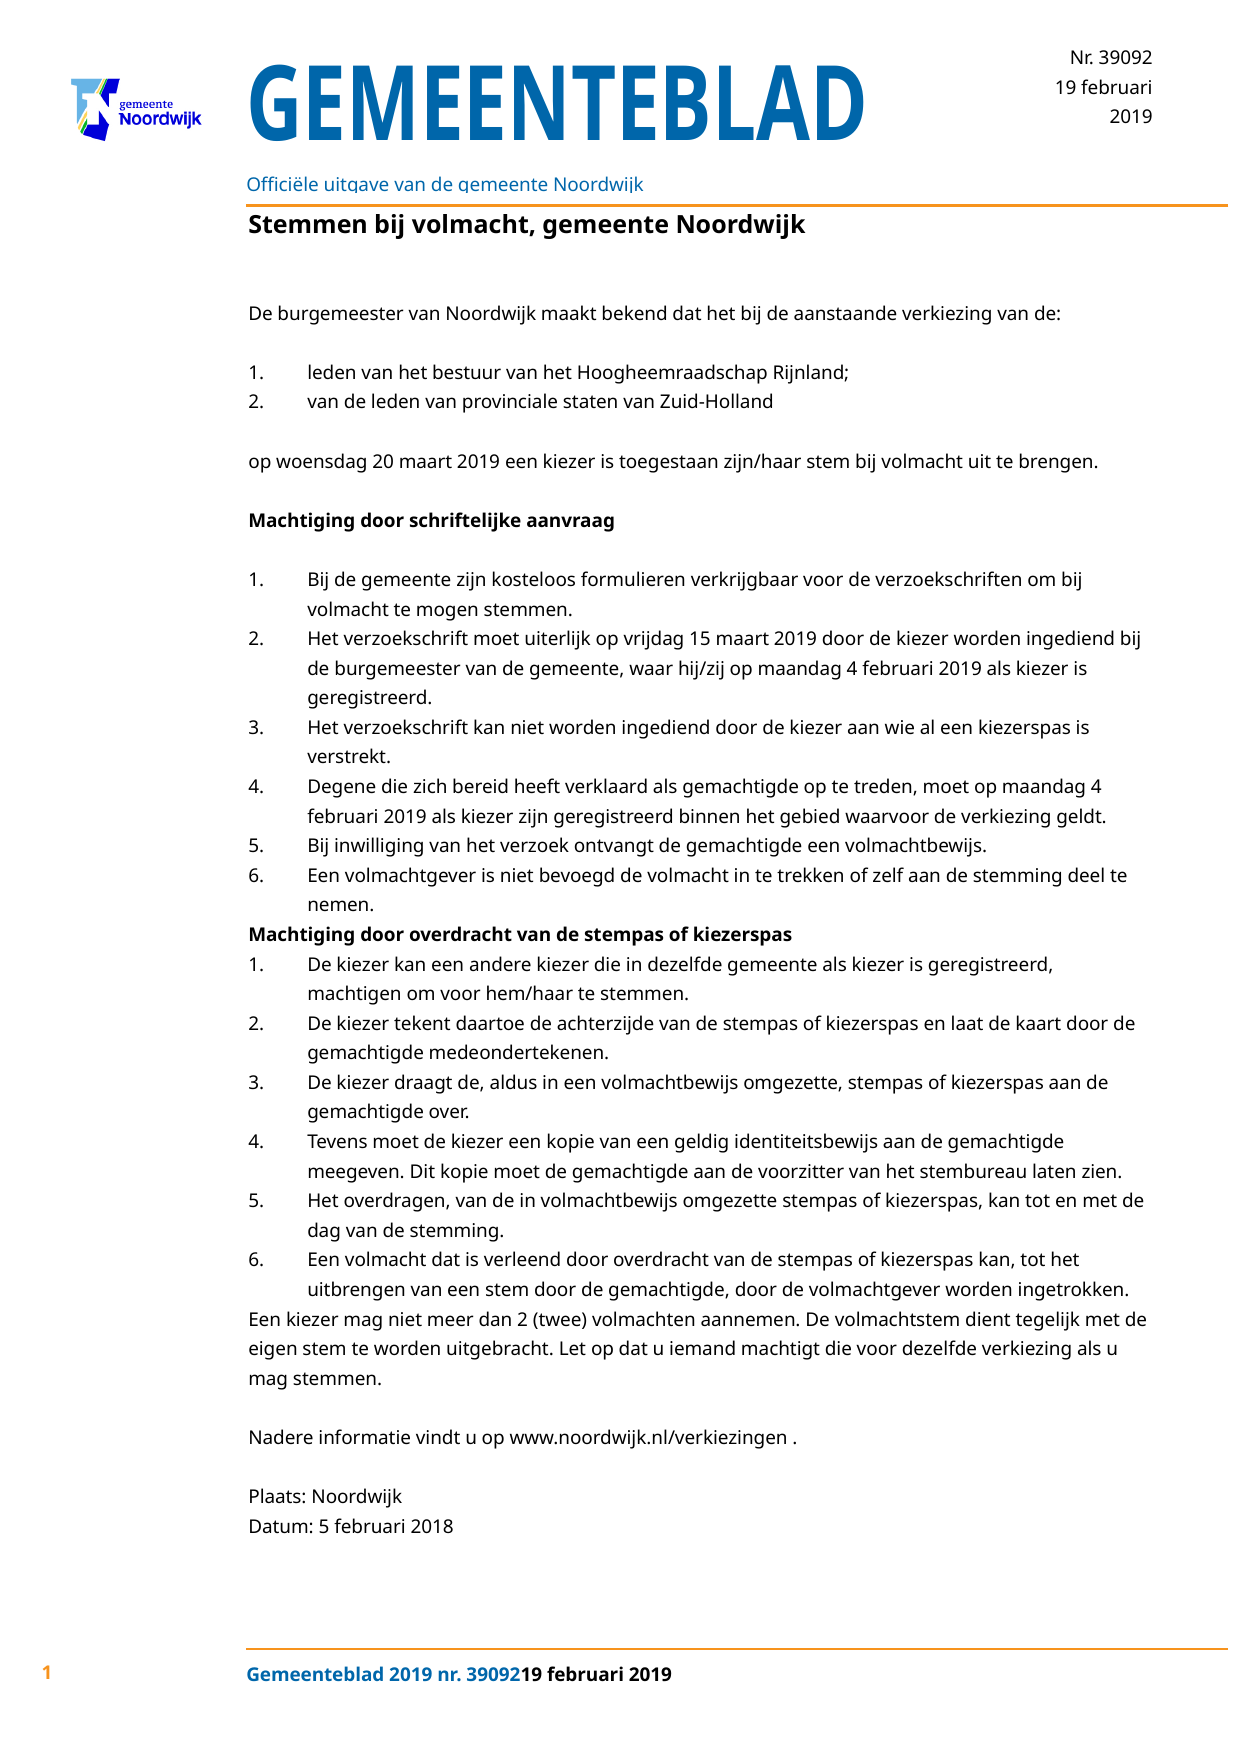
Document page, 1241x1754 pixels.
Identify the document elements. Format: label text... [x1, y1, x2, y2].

list van de leden van provinciale staten van Zuid-Holland [248, 389, 1152, 414]
list Het verzoekschrift kan niet worden ingediend door de kiezer aan wie al een kiezerspas is verstrekt. [248, 714, 1152, 769]
list De kiezer draagt de, aldus in een volmachtbewijs omgezette, stempas of kiezerspas aan de gemachtigde over. [248, 1069, 1152, 1124]
list De kiezer kan een andere kiezer die in dezelfde gemeente als kiezer is geregistreerd, machtigen om voor hem/haar te stemmen. [248, 951, 1152, 1006]
text Nadere informatie vindt u op www.noordwijk.nl/verkiezingen . [248, 1424, 1152, 1450]
list Bij inwilliging van het verzoek ontvangt de gemachtigde een volmachtbewijs. [248, 832, 1152, 858]
list Een volmacht dat is verleend door overdracht van de stempas of kiezerspas kan, tot het uitbrengen van een stem door de gemachtigde, door de volmachtgever worden ingetrokken. [248, 1247, 1152, 1302]
text Stemmen bij volmacht, gemeente Noordwijk [248, 207, 1152, 241]
list Het overdragen, van de in volmachtbewijs omgezette stempas of kiezerspas, kan tot en met de dag van de stemming. [248, 1187, 1152, 1243]
text De burgemeester van Noordwijk maakt bekend dat het bij de aanstaande verkiezing van de: [248, 300, 1152, 326]
text Machtiging door overdracht van de stempas of kiezerspas [248, 921, 1152, 947]
list Een volmachtgever is niet bevoegd de volmacht in te trekken of zelf aan de stemming deel te nemen. [248, 862, 1152, 917]
text Datum: 5 februari 2018 [248, 1513, 1152, 1538]
text Plaats: Noordwijk [248, 1483, 1152, 1509]
list Bij de gemeente zijn kosteloos formulieren verkrijgbaar voor de verzoekschriften om bij volmacht te mogen stemmen. [248, 566, 1152, 621]
text Een kiezer mag niet meer dan 2 (twee) volmachten aannemen. De volmachtstem dient tegelijk met de eigen stem te worden uitgebracht. Let op dat u iemand machtigt die voor dezelfde verkiezing als u mag stemmen. [248, 1306, 1152, 1391]
list Tevens moet de kiezer een kopie van een geldig identiteitsbewijs aan de gemachtigde meegeven. Dit kopie moet de gemachtigde aan de voorzitter van het stembureau laten zien. [248, 1128, 1152, 1183]
list Degene die zich bereid heeft verklaard als gemachtigde op te treden, moet op maandag 4 februari 2019 als kiezer zijn geregistreerd binnen het gebied waarvoor de verkiezing geldt. [248, 773, 1152, 828]
picture [41, 47, 231, 172]
list De kiezer tekent daartoe de achterzijde van de stempas of kiezerspas en laat de kaart door de gemachtigde medeondertekenen. [248, 1010, 1152, 1065]
list leden van het bestuur van het Hoogheemraadschap Rijnland; [248, 359, 1152, 385]
text Machtiging door schriftelijke aanvraag [248, 507, 1152, 533]
list Het verzoekschrift moet uiterlijk op vrijdag 15 maart 2019 door de kiezer worden ingediend bij de burgemeester van de gemeente, waar hij/zij op maandag 4 februari 2019 als kiezer is geregistreerd. [248, 625, 1152, 710]
text op woensdag 20 maart 2019 een kiezer is toegestaan zijn/haar stem bij volmacht uit te brengen. [248, 448, 1152, 473]
